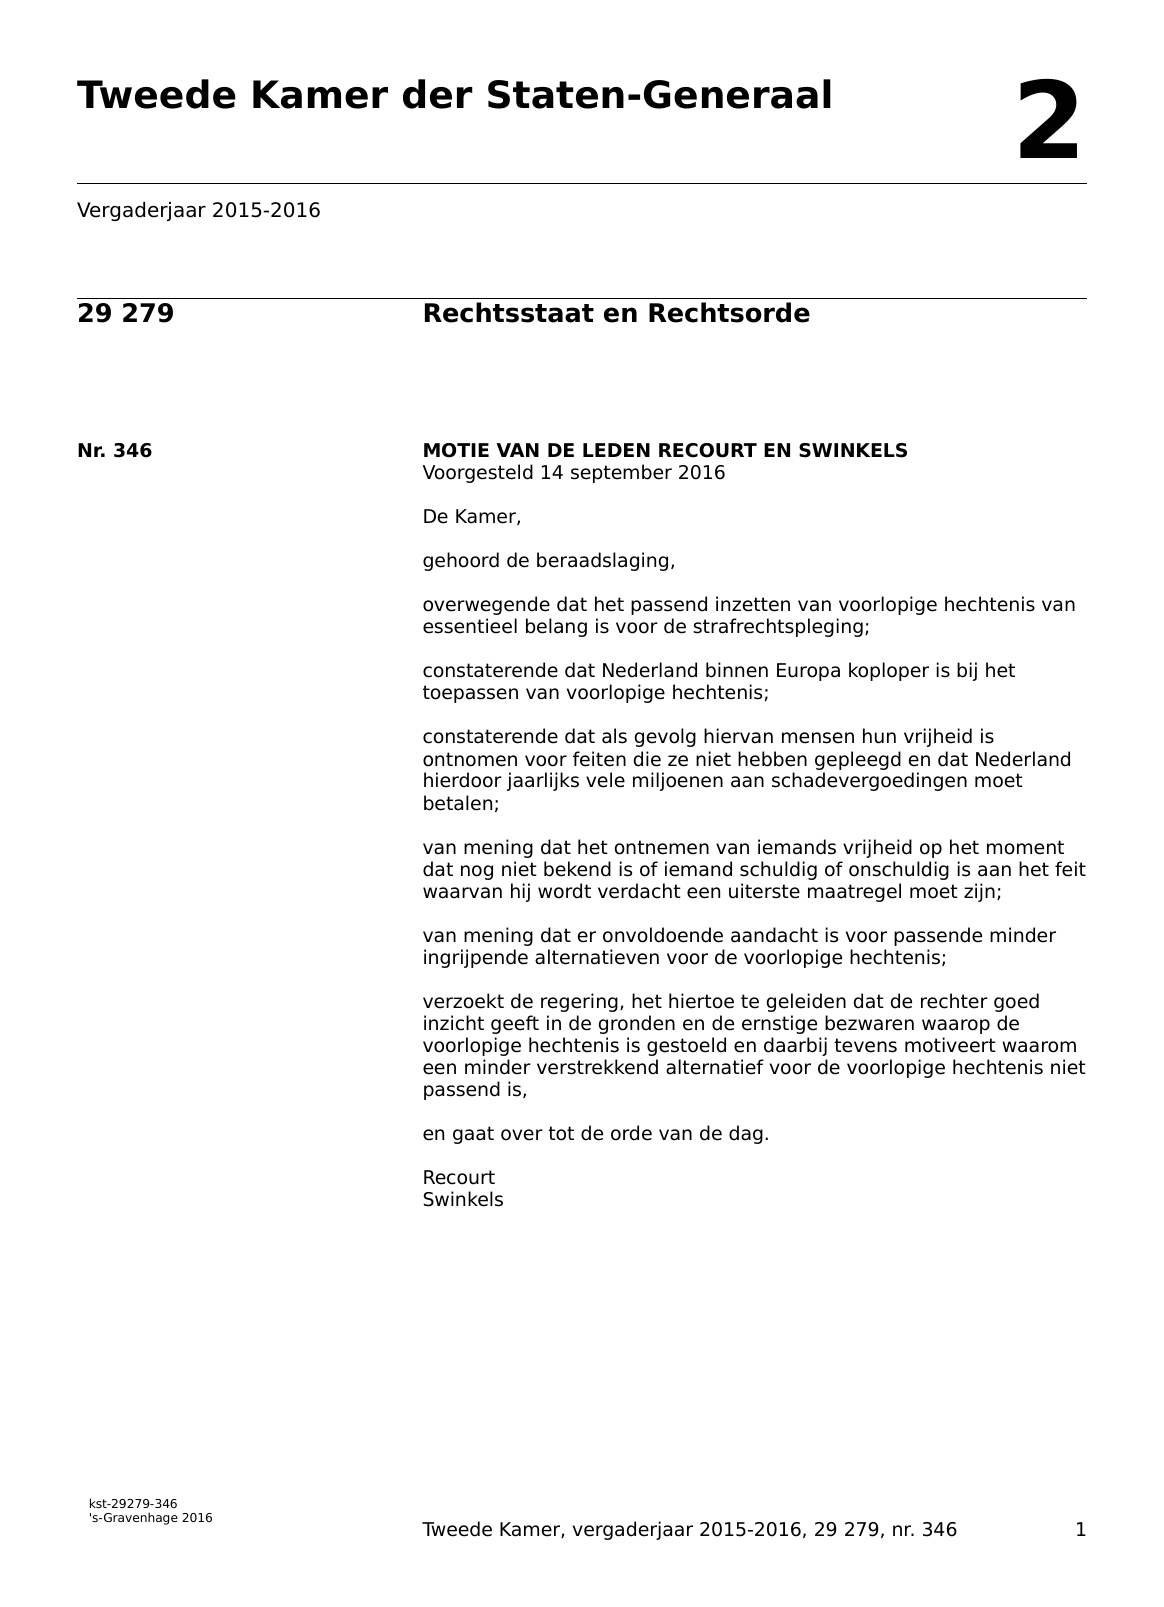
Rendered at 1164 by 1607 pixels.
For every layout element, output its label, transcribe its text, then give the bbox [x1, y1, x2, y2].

text De Kamer, [422, 506, 1087, 528]
text verzoekt de regering, het hiertoe te geleiden dat de rechter goed inzicht geeft in de gronden en de ernstige bezwaren waarop de voorlopige hechtenis is gestoeld en daarbij tevens motiveert waarom een minder verstrekkend alternatief voor de voorlopige hechtenis niet passend is, [422, 991, 1087, 1101]
text kst-29279-346 [88, 1497, 323, 1511]
text Swinkels [422, 1189, 1087, 1211]
text van mening dat het ontnemen van iemands vrijheid op het moment dat nog niet bekend is of iemand schuldig of onschuldig is aan het feit waarvan hij wordt verdacht een uiterste maatregel moet zijn; [422, 837, 1087, 902]
text overwegende dat het passend inzetten van voorlopige hechtenis van essentieel belang is voor de strafrechtspleging; [422, 594, 1087, 638]
text en gaat over tot de orde van de dag. [422, 1123, 1087, 1145]
text Voorgesteld 14 september 2016 [422, 462, 1087, 484]
table_header Tweede Kamer der Staten-Generaal [77, 59, 886, 183]
text 's-Gravenhage 2016 [88, 1511, 323, 1525]
text constaterende dat Nederland binnen Europa koploper is bij het toepassen van voorlopige hechtenis; [422, 660, 1087, 704]
subtitle 29 279 Rechtsstaat en Rechtsorde [77, 299, 1087, 329]
table_cell Vergaderjaar 2015-2016 [77, 184, 1087, 298]
subtitle Nr. 346 MOTIE VAN DE LEDEN RECOURT EN SWINKELS [77, 440, 1087, 462]
text Recourt [422, 1167, 1087, 1189]
text constaterende dat als gevolg hiervan mensen hun vrijheid is ontnomen voor feiten die ze niet hebben gepleegd en dat Nederland hierdoor jaarlijks vele miljoenen aan schadevergoedingen moet betalen; [422, 726, 1087, 814]
table_header 2 [886, 59, 1087, 183]
text van mening dat er onvoldoende aandacht is voor passende minder ingrijpende alternatieven voor de voorlopige hechtenis; [422, 925, 1087, 969]
text gehoord de beraadslaging, [422, 550, 1087, 572]
